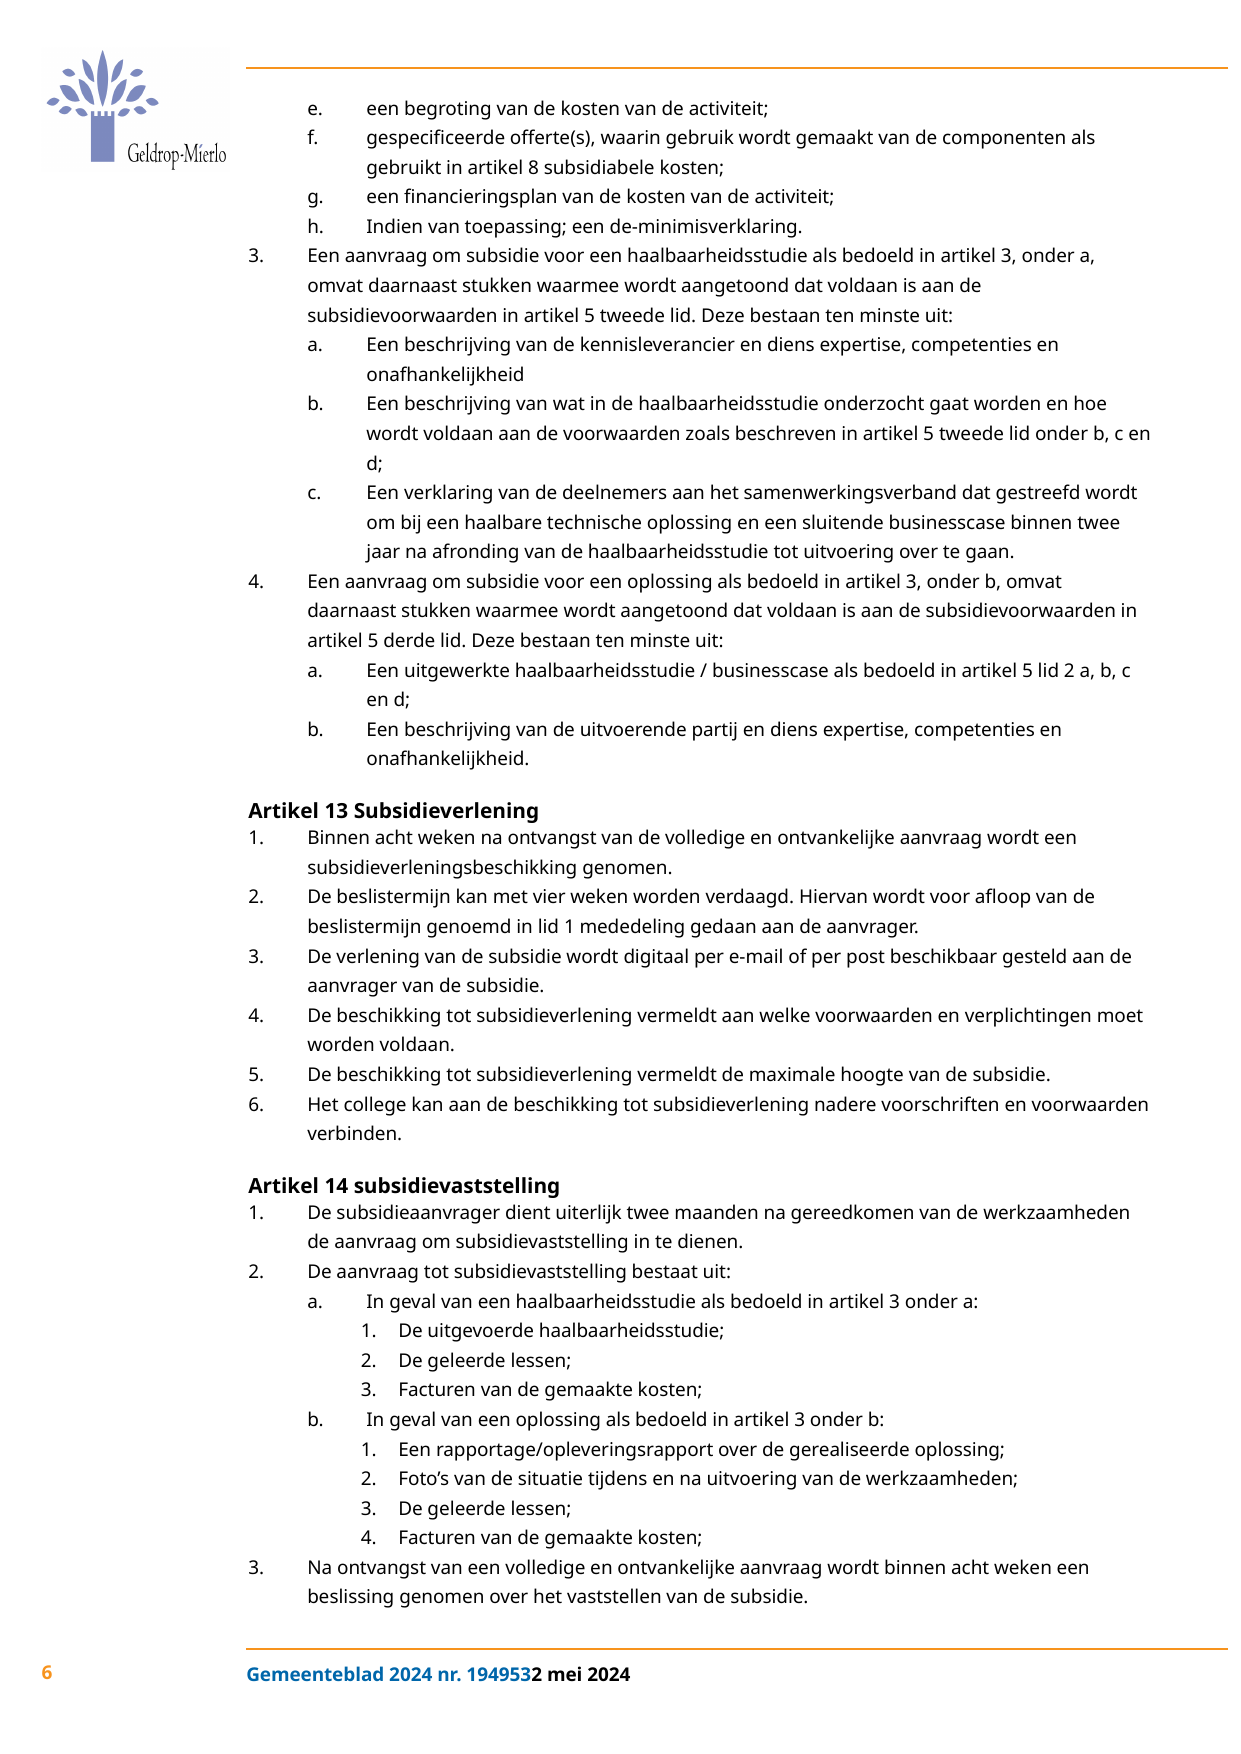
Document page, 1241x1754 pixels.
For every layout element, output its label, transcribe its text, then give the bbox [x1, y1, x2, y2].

picture [41, 47, 231, 172]
list gespecificeerde offerte(s), waarin gebruik wordt gemaakt van de componenten als gebruikt in artikel 8 subsidiabele kosten; [307, 124, 1152, 180]
list Een beschrijving van de kennisleverancier en diens expertise, competenties en onafhankelijkheid [307, 331, 1152, 387]
text Artikel 14 subsidievaststelling [248, 1171, 1152, 1199]
list Een verklaring van de deelnemers aan het samenwerkingsverband dat gestreefd wordt om bij een haalbare technische oplossing en een sluitende businesscase binnen twee jaar na afronding van de haalbaarheidsstudie tot uitvoering over te gaan. [307, 479, 1152, 564]
list Een aanvraag om subsidie voor een oplossing als bedoeld in artikel 3, onder b, omvat daarnaast stukken waarmee wordt aangetoond dat voldaan is aan de subsidievoorwaarden in artikel 5 derde lid. Deze bestaan ten minste uit: [248, 568, 1152, 653]
list Facturen van de gemaakte kosten; [361, 1524, 1152, 1550]
list De verlening van de subsidie wordt digitaal per e-mail of per post beschikbaar gesteld aan de aanvrager van de subsidie. [248, 943, 1152, 998]
list De aanvraag tot subsidievaststelling bestaat uit: [248, 1258, 1152, 1284]
list De beslistermijn kan met vier weken worden verdaagd. Hiervan wordt voor afloop van de beslistermijn genoemd in lid 1 mededeling gedaan aan de aanvrager. [248, 884, 1152, 939]
text Artikel 13 Subsidieverlening [248, 796, 1152, 824]
list De geleerde lessen; [361, 1495, 1152, 1521]
list Een beschrijving van de uitvoerende partij en diens expertise, competenties en onafhankelijkheid. [307, 716, 1152, 771]
list Foto’s van de situatie tijdens en na uitvoering van de werkzaamheden; [361, 1465, 1152, 1491]
list Indien van toepassing; een de-minimisverklaring. [307, 213, 1152, 239]
list een begroting van de kosten van de activiteit; [307, 95, 1152, 121]
list Facturen van de gemaakte kosten; [361, 1377, 1152, 1402]
list De beschikking tot subsidieverlening vermeldt de maximale hoogte van de subsidie. [248, 1061, 1152, 1087]
list Een uitgewerkte haalbaarheidsstudie / businesscase als bedoeld in artikel 5 lid 2 a, b, c en d; [307, 657, 1152, 712]
list In geval van een haalbaarheidsstudie als bedoeld in artikel 3 onder a: [307, 1288, 1152, 1314]
list De geleerde lessen; [361, 1347, 1152, 1373]
list Een aanvraag om subsidie voor een haalbaarheidsstudie als bedoeld in artikel 3, onder a, omvat daarnaast stukken waarmee wordt aangetoond dat voldaan is aan de subsidievoorwaarden in artikel 5 tweede lid. Deze bestaan ten minste uit: [248, 243, 1152, 328]
list In geval van een oplossing als bedoeld in artikel 3 onder b: [307, 1406, 1152, 1432]
list Binnen acht weken na ontvangst van de volledige en ontvankelijke aanvraag wordt een subsidieverleningsbeschikking genomen. [248, 824, 1152, 880]
list Het college kan aan de beschikking tot subsidieverlening nadere voorschriften en voorwaarden verbinden. [248, 1091, 1152, 1146]
list Een beschrijving van wat in de haalbaarheidsstudie onderzocht gaat worden en hoe wordt voldaan aan de voorwaarden zoals beschreven in artikel 5 tweede lid onder b, c en d; [307, 391, 1152, 476]
list De beschikking tot subsidieverlening vermeldt aan welke voorwaarden en verplichtingen moet worden voldaan. [248, 1002, 1152, 1057]
list Een rapportage/opleveringsrapport over de gerealiseerde oplossing; [361, 1436, 1152, 1462]
list De uitgevoerde haalbaarheidsstudie; [361, 1317, 1152, 1343]
list een financieringsplan van de kosten van de activiteit; [307, 183, 1152, 209]
list De subsidieaanvrager dient uiterlijk twee maanden na gereedkomen van de werkzaamheden de aanvraag om subsidievaststelling in te dienen. [248, 1199, 1152, 1254]
list Na ontvangst van een volledige en ontvankelijke aanvraag wordt binnen acht weken een beslissing genomen over het vaststellen van de subsidie. [248, 1554, 1152, 1609]
